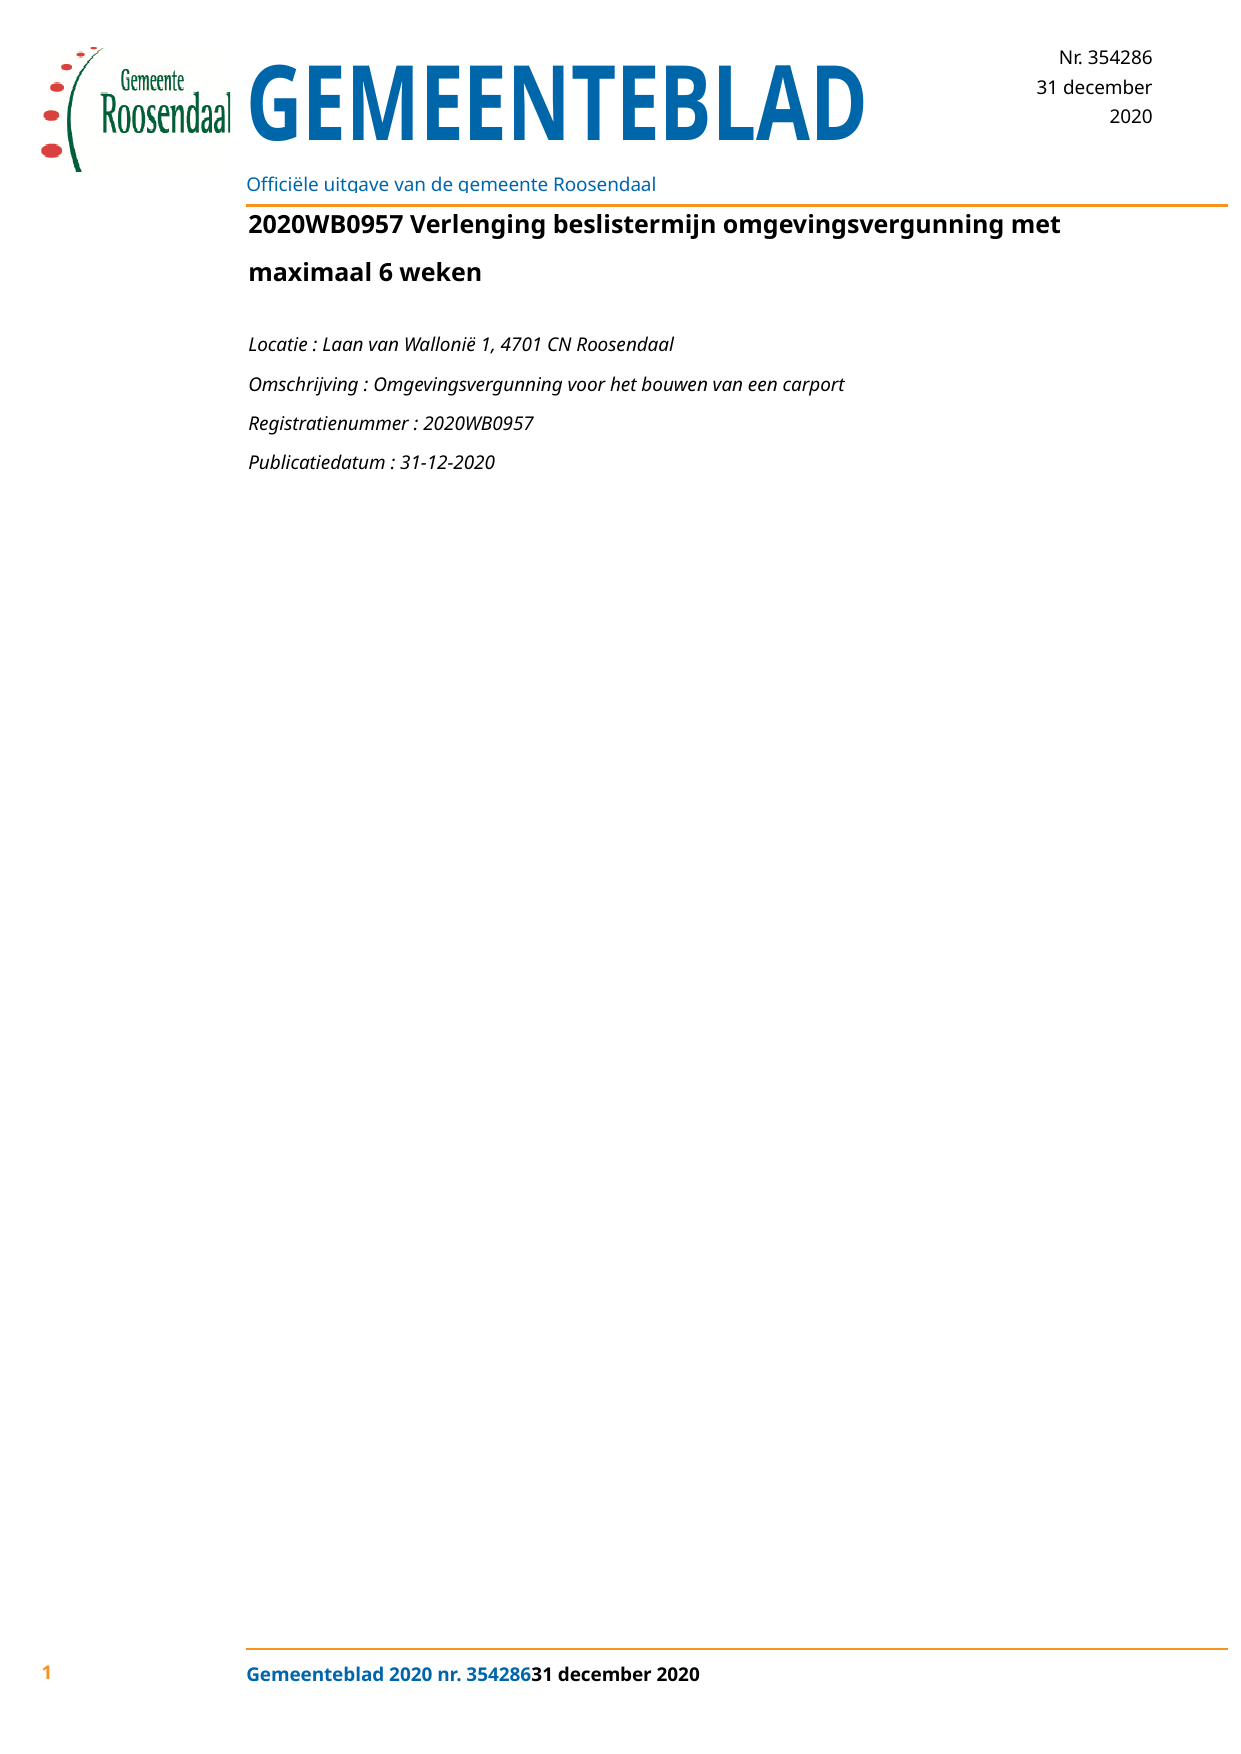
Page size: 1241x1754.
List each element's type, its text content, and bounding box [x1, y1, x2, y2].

text Publicatiedatum : 31-12-2020 [248, 449, 1152, 475]
picture [41, 47, 231, 172]
text 2020WB0957 Verlenging beslistermijn omgevingsvergunning met maximaal 6 weken [248, 207, 1152, 288]
text Omschrijving : Omgevingsvergunning voor het bouwen van een carport [248, 371, 1152, 396]
text Registratienummer : 2020WB0957 [248, 410, 1152, 436]
text Locatie : Laan van Wallonië 1, 4701 CN Roosendaal [248, 331, 1152, 357]
